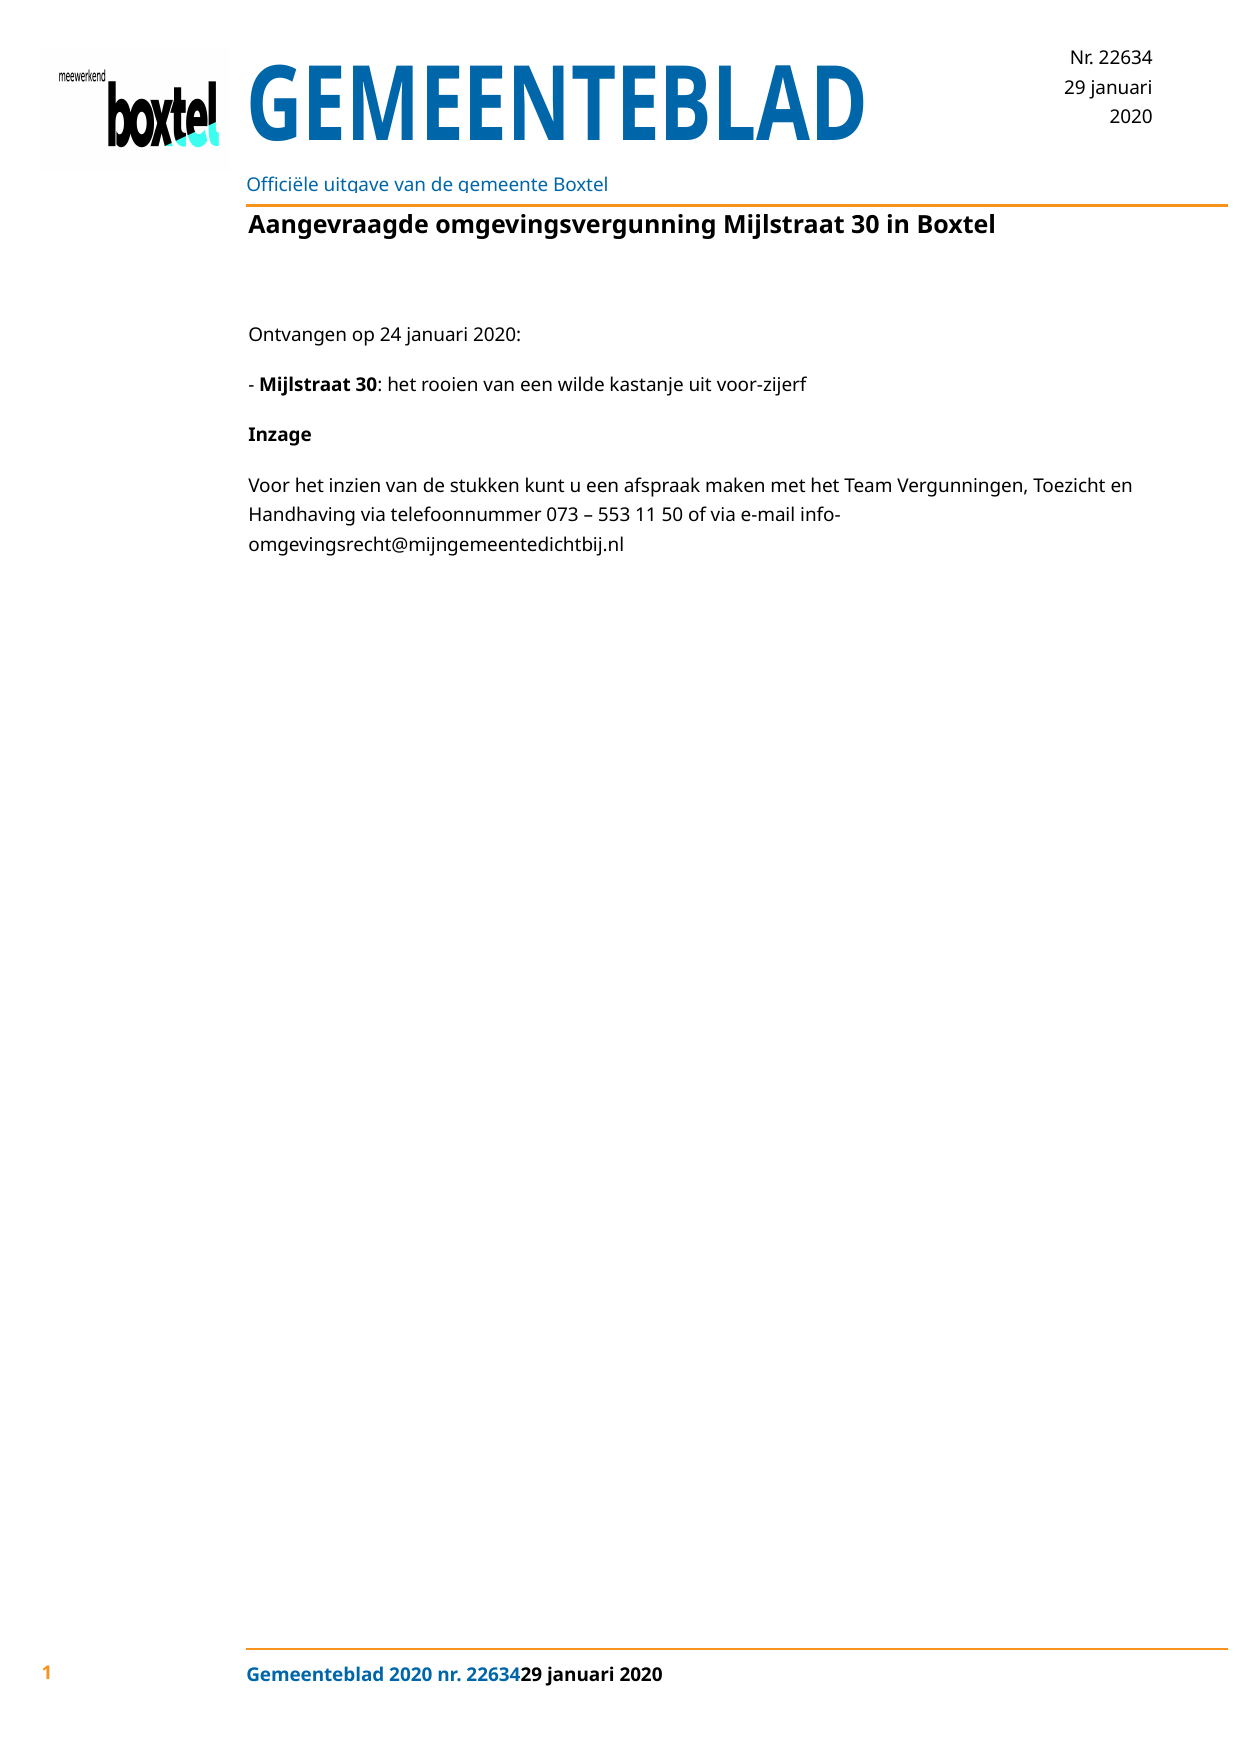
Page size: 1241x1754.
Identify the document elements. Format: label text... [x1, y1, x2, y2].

text Inzage [248, 422, 1152, 447]
text Ontvangen op 24 januari 2020: [248, 321, 1152, 346]
text Voor het inzien van de stukken kunt u een afspraak maken met het Team Vergunningen, Toezicht en Handhaving via telefoonnummer 073 – 553 11 50 of via e-mail info-omgevingsrecht@mijngemeentedichtbij.nl [248, 472, 1152, 557]
text - Mijlstraat 30: het rooien van een wilde kastanje uit voor-zijerf [248, 371, 1152, 397]
text Aangevraagde omgevingsvergunning Mijlstraat 30 in Boxtel [248, 207, 1152, 241]
picture [41, 47, 231, 172]
